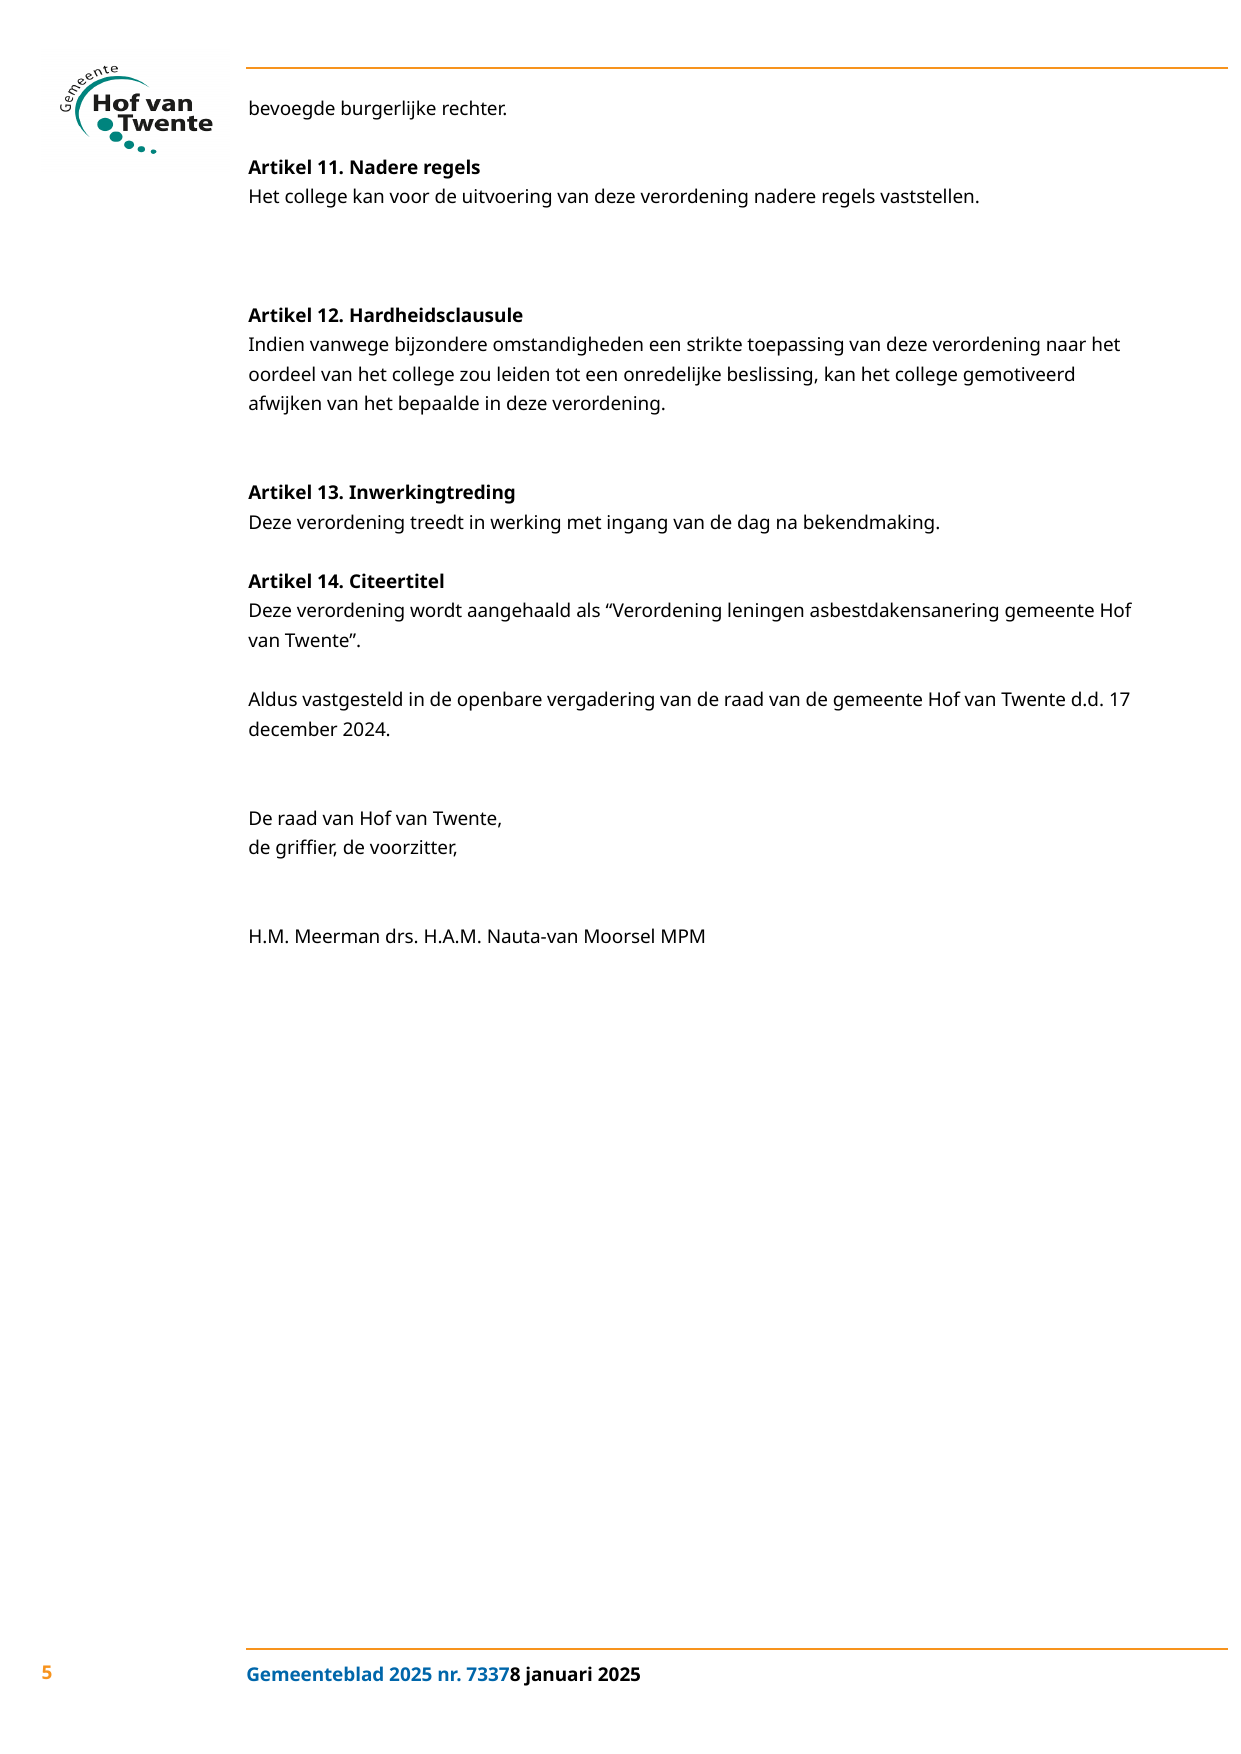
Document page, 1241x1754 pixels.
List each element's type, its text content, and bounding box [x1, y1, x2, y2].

text Deze verordening wordt aangehaald als “Verordening leningen asbestdakensanering gemeente Hof van Twente”. [248, 598, 1152, 653]
text De raad van Hof van Twente, [248, 805, 1152, 831]
text Aldus vastgesteld in de openbare vergadering van de raad van de gemeente Hof van Twente d.d. 17 december 2024. [248, 686, 1152, 742]
text Artikel 11. Nadere regels [248, 154, 1152, 180]
text Deze verordening treedt in werking met ingang van de dag na bekendmaking. [248, 509, 1152, 535]
text Indien vanwege bijzondere omstandigheden een strikte toepassing van deze verordening naar het oordeel van het college zou leiden tot een onredelijke beslissing, kan het college gemotiveerd afwijken van het bepaalde in deze verordening. [248, 331, 1152, 416]
text Artikel 13. Inwerkingtreding [248, 479, 1152, 505]
text Artikel 12. Hardheidsclausule [248, 302, 1152, 328]
text bevoegde burgerlijke rechter. [248, 95, 1152, 121]
picture [41, 47, 231, 172]
text Artikel 14. Citeertitel [248, 568, 1152, 594]
text Het college kan voor de uitvoering van deze verordening nadere regels vaststellen. [248, 183, 1152, 209]
text de griffier, de voorzitter, [248, 834, 1152, 860]
text H.M. Meerman drs. H.A.M. Nauta-van Moorsel MPM [248, 923, 1152, 949]
